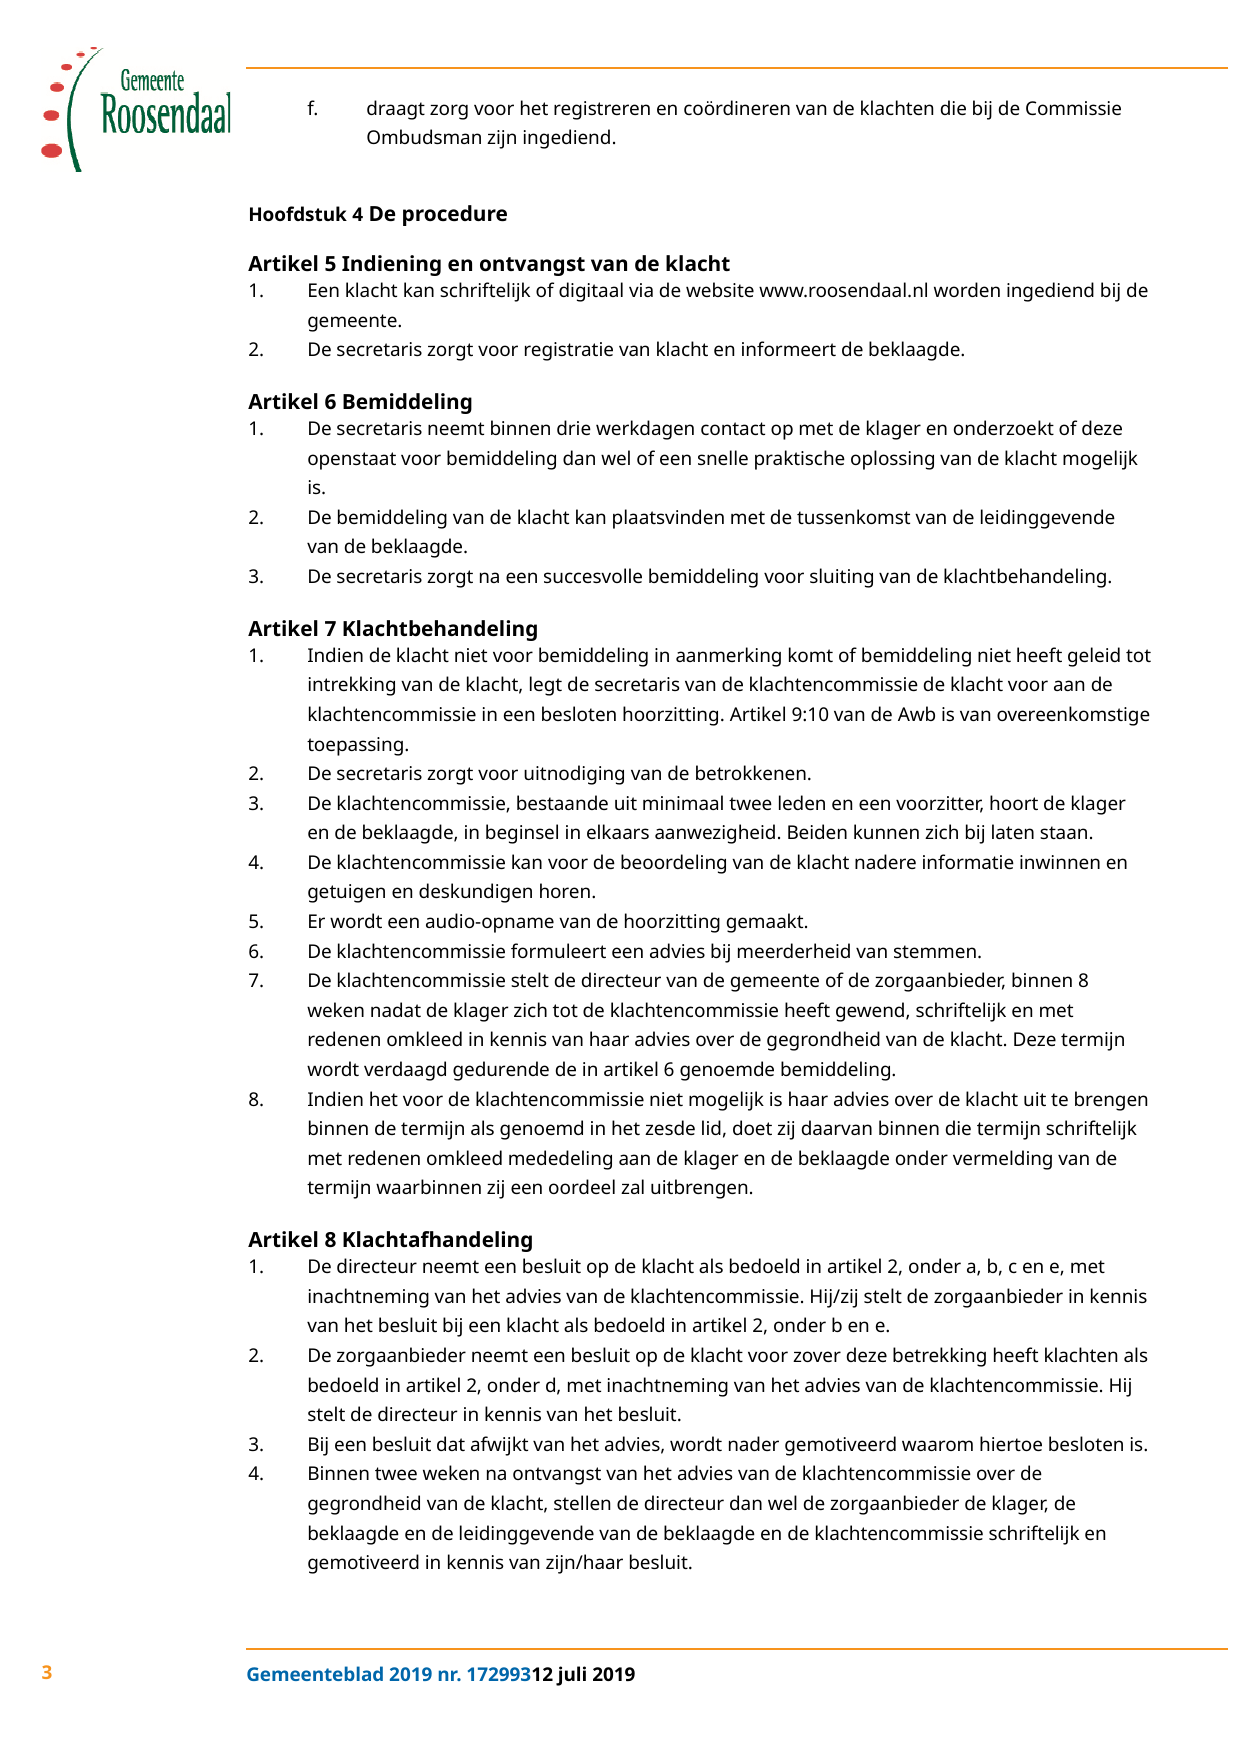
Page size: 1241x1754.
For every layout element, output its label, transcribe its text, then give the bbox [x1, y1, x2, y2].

text Artikel 8 Klachtafhandeling [248, 1225, 1152, 1253]
list De secretaris zorgt voor uitnodiging van de betrokkenen. [248, 760, 1152, 786]
list De secretaris zorgt voor registratie van klacht en informeert de beklaagde. [248, 336, 1152, 362]
text Artikel 7 Klachtbehandeling [248, 614, 1152, 642]
list Een klacht kan schriftelijk of digitaal via de website www.roosendaal.nl worden ingediend bij de gemeente. [248, 277, 1152, 333]
list Bij een besluit dat afwijkt van het advies, wordt nader gemotiveerd waarom hiertoe besloten is. [248, 1431, 1152, 1457]
text Artikel 6 Bemiddeling [248, 387, 1152, 415]
list Binnen twee weken na ontvangst van het advies van de klachtencommissie over de gegrondheid van de klacht, stellen de directeur dan wel de zorgaanbieder de klager, de beklaagde en de leidinggevende van de beklaagde en de klachtencommissie schriftelijk en gemotiveerd in kennis van zijn/haar besluit. [248, 1461, 1152, 1575]
list De bemiddeling van de klacht kan plaatsvinden met de tussenkomst van de leidinggevende van de beklaagde. [248, 504, 1152, 559]
list De directeur neemt een besluit op de klacht als bedoeld in artikel 2, onder a, b, c en e, met inachtneming van het advies van de klachtencommissie. Hij/zij stelt de zorgaanbieder in kennis van het besluit bij een klacht als bedoeld in artikel 2, onder b en e. [248, 1253, 1152, 1338]
list De zorgaanbieder neemt een besluit op de klacht voor zover deze betrekking heeft klachten als bedoeld in artikel 2, onder d, met inachtneming van het advies van de klachtencommissie. Hij stelt de directeur in kennis van het besluit. [248, 1342, 1152, 1427]
text Artikel 5 Indiening en ontvangst van de klacht [248, 249, 1152, 277]
list De klachtencommissie formuleert een advies bij meerderheid van stemmen. [248, 938, 1152, 964]
list Indien het voor de klachtencommissie niet mogelijk is haar advies over de klacht uit te brengen binnen de termijn als genoemd in het zesde lid, doet zij daarvan binnen die termijn schriftelijk met redenen omkleed mededeling aan de klager en de beklaagde onder vermelding van de termijn waarbinnen zij een oordeel zal uitbrengen. [248, 1086, 1152, 1200]
list draagt zorg voor het registreren en coördineren van de klachten die bij de Commissie Ombudsman zijn ingediend. [307, 95, 1152, 150]
text Hoofdstuk 4 De procedure [248, 199, 1152, 228]
list De secretaris zorgt na een succesvolle bemiddeling voor sluiting van de klachtbehandeling. [248, 563, 1152, 589]
list De secretaris neemt binnen drie werkdagen contact op met de klager en onderzoekt of deze openstaat voor bemiddeling dan wel of een snelle praktische oplossing van de klacht mogelijk is. [248, 415, 1152, 500]
list Er wordt een audio-opname van de hoorzitting gemaakt. [248, 908, 1152, 934]
list De klachtencommissie stelt de directeur van de gemeente of de zorgaanbieder, binnen 8 weken nadat de klager zich tot de klachtencommissie heeft gewend, schriftelijk en met redenen omkleed in kennis van haar advies over de gegrondheid van de klacht. Deze termijn wordt verdaagd gedurende de in artikel 6 genoemde bemiddeling. [248, 967, 1152, 1082]
list Indien de klacht niet voor bemiddeling in aanmerking komt of bemiddeling niet heeft geleid tot intrekking van de klacht, legt de secretaris van de klachtencommissie de klacht voor aan de klachtencommissie in een besloten hoorzitting. Artikel 9:10 van de Awb is van overeenkomstige toepassing. [248, 642, 1152, 757]
list De klachtencommissie, bestaande uit minimaal twee leden en een voorzitter, hoort de klager en de beklaagde, in beginsel in elkaars aanwezigheid. Beiden kunnen zich bij laten staan. [248, 790, 1152, 845]
picture [41, 47, 231, 172]
list De klachtencommissie kan voor de beoordeling van de klacht nadere informatie inwinnen en getuigen en deskundigen horen. [248, 849, 1152, 904]
